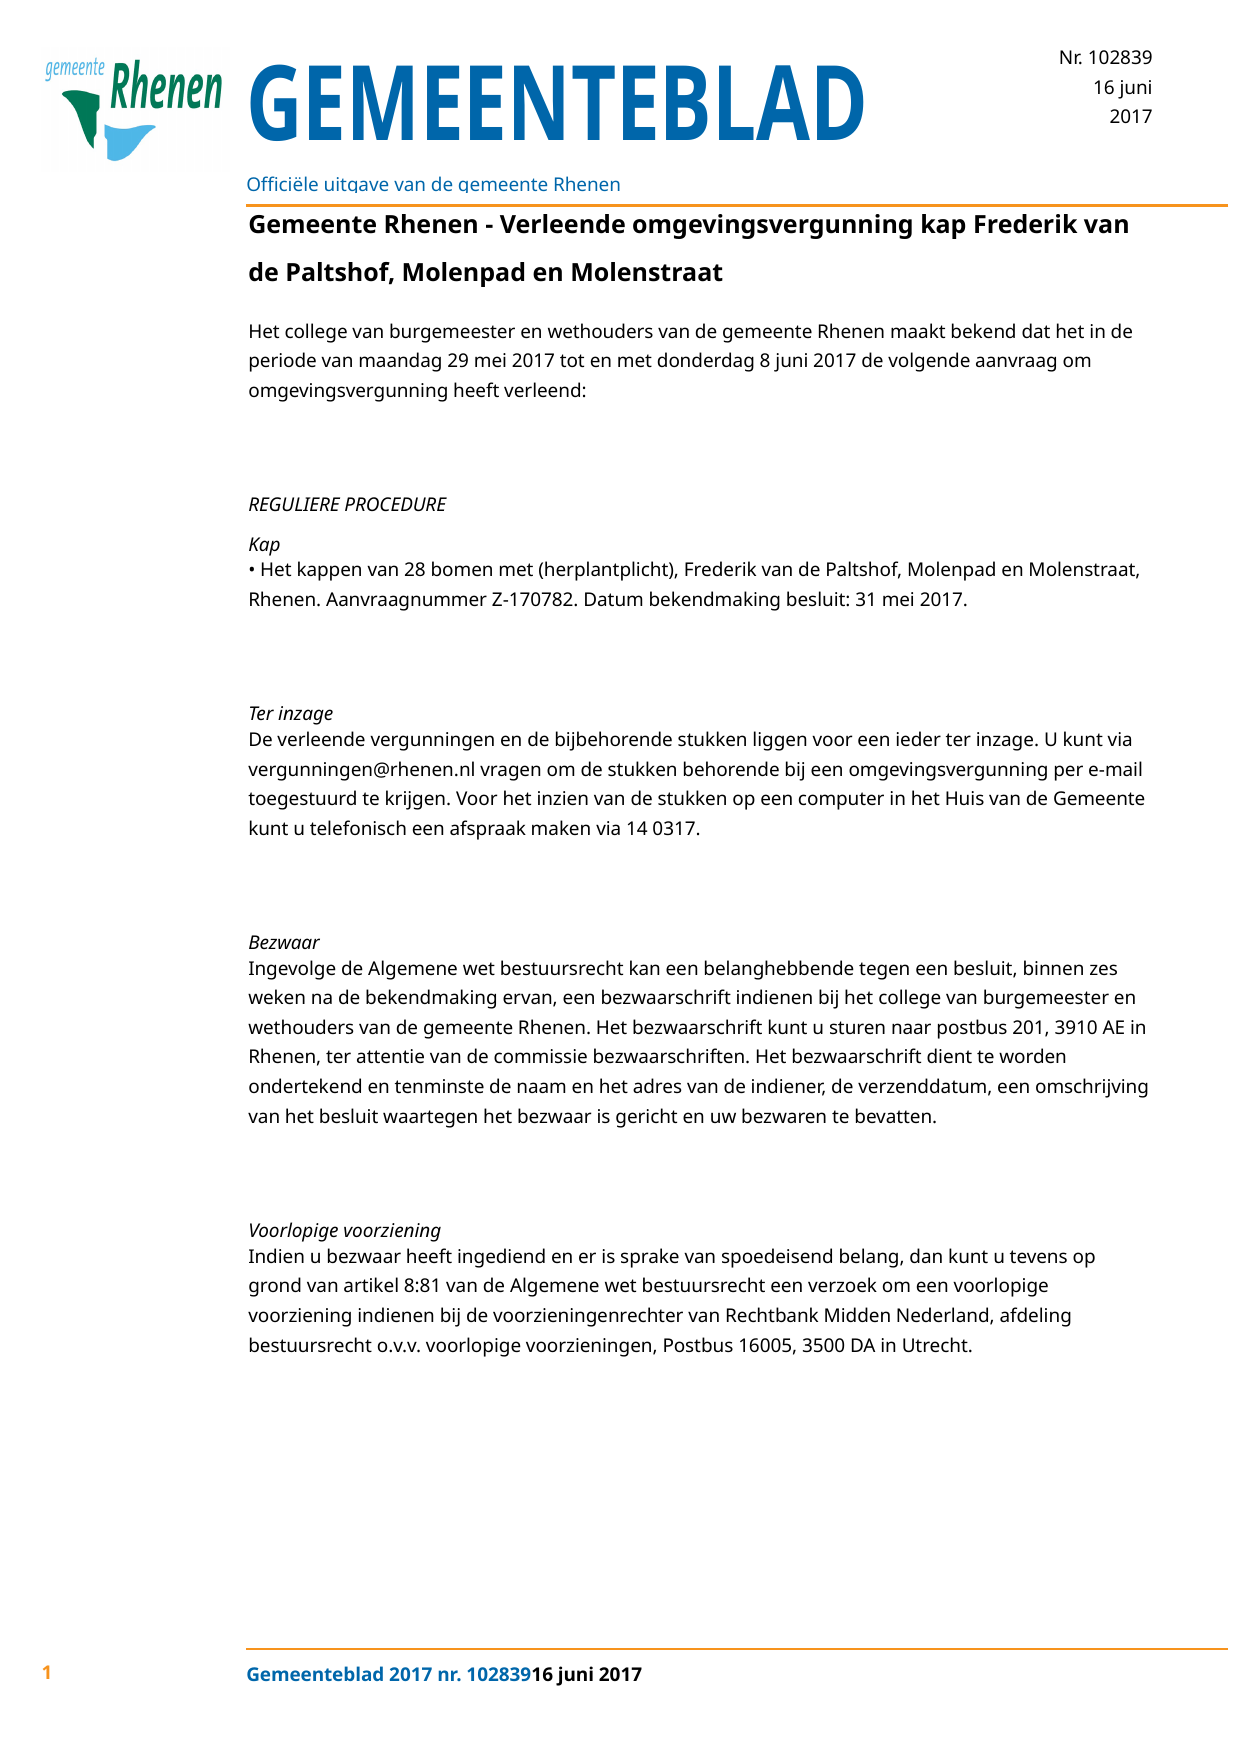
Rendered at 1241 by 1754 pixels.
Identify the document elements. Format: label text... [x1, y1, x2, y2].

text Het college van burgemeester en wethouders van de gemeente Rhenen maakt bekend dat het in de periode van maandag 29 mei 2017 tot en met donderdag 8 juni 2017 de volgende aanvraag om omgevingsvergunning heeft verleend: [248, 318, 1152, 403]
text Voorlopige voorziening [248, 1217, 1152, 1243]
text De verleende vergunningen en de bijbehorende stukken liggen voor een ieder ter inzage. U kunt via vergunningen@rhenen.nl vragen om de stukken behorende bij een omgevingsvergunning per e-mail toegestuurd te krijgen. Voor het inzien van de stukken op een computer in het Huis van de Gemeente kunt u telefonisch een afspraak maken via 14 0317. [248, 726, 1152, 841]
text Ingevolge de Algemene wet bestuursrecht kan een belanghebbende tegen een besluit, binnen zes weken na de bekendmaking ervan, een bezwaarschrift indienen bij het college van burgemeester en wethouders van de gemeente Rhenen. Het bezwaarschrift kunt u sturen naar postbus 201, 3910 AE in Rhenen, ter attentie van de commissie bezwaarschriften. Het bezwaarschrift dient te worden ondertekend en tenminste de naam en het adres van de indiener, de verzenddatum, een omschrijving van het besluit waartegen het bezwaar is gericht en uw bezwaren te bevatten. [248, 955, 1152, 1129]
text Kap [248, 531, 1152, 556]
picture [41, 47, 231, 172]
text Indien u bezwaar heeft ingediend en er is sprake van spoedeisend belang, dan kunt u tevens op grond van artikel 8:81 van de Algemene wet bestuursrecht een verzoek om een voorlopige voorziening indienen bij de voorzieningenrechter van Rechtbank Midden Nederland, afdeling bestuursrecht o.v.v. voorlopige voorzieningen, Postbus 16005, 3500 DA in Utrecht. [248, 1243, 1152, 1357]
text Ter inzage [248, 700, 1152, 726]
text Gemeente Rhenen - Verleende omgevingsvergunning kap Frederik van de Paltshof, Molenpad en Molenstraat [248, 207, 1152, 288]
text • Het kappen van 28 bomen met (herplantplicht), Frederik van de Paltshof, Molenpad en Molenstraat, Rhenen. Aanvraagnummer Z-170782. Datum bekendmaking besluit: 31 mei 2017. [248, 556, 1152, 612]
text Bezwaar [248, 929, 1152, 955]
text REGULIERE PROCEDURE [248, 491, 1152, 517]
